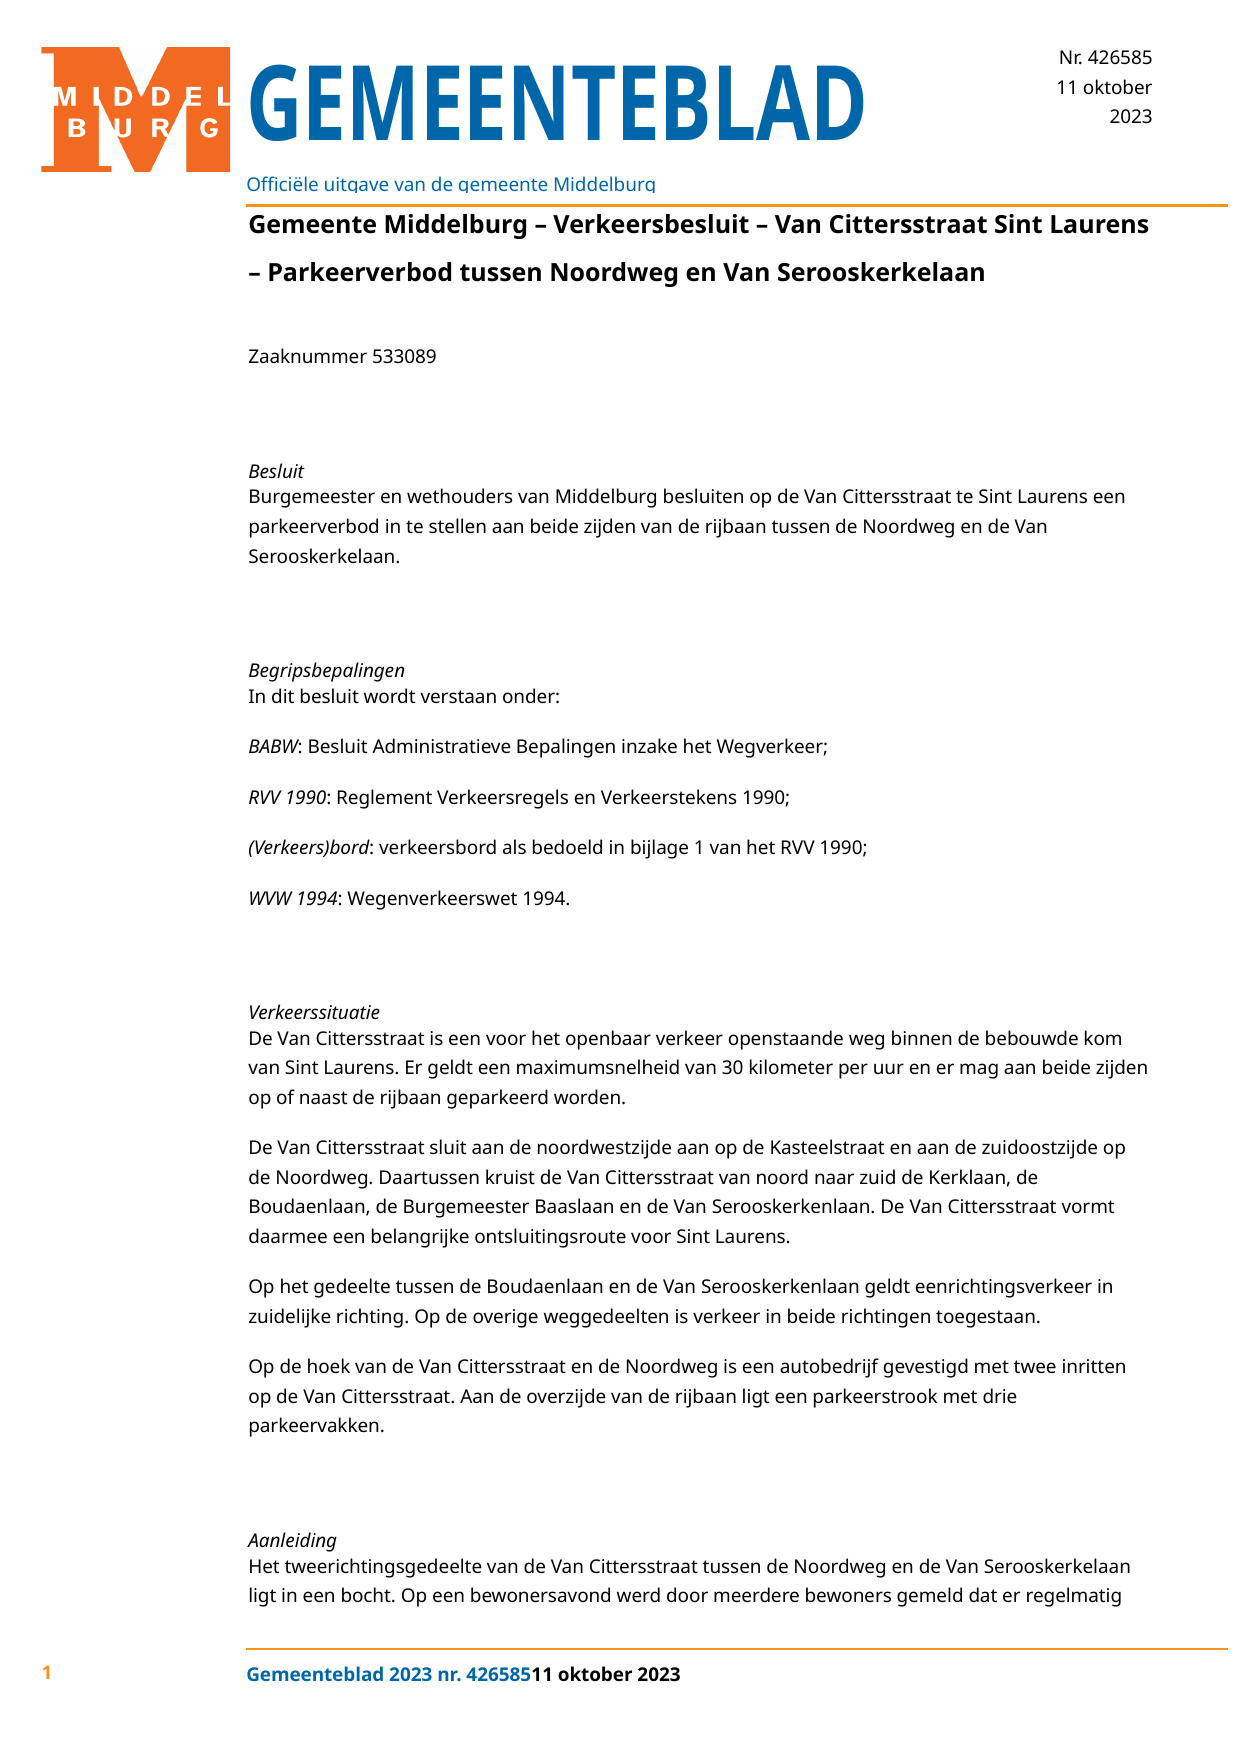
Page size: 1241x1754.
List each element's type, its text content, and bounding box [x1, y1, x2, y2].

text Op de hoek van de Van Cittersstraat en de Noordweg is een autobedrijf gevestigd met twee inritten op de Van Cittersstraat. Aan de overzijde van de rijbaan ligt een parkeerstrook met drie parkeervakken. [248, 1353, 1152, 1438]
text (Verkeers)bord: verkeersbord als bedoeld in bijlage 1 van het RVV 1990; [248, 834, 1152, 860]
text Besluit [248, 458, 1152, 484]
text BABW: Besluit Administratieve Bepalingen inzake het Wegverkeer; [248, 733, 1152, 759]
text RVV 1990: Reglement Verkeersregels en Verkeerstekens 1990; [248, 784, 1152, 809]
text Op het gedeelte tussen de Boudaenlaan en de Van Serooskerkenlaan geldt eenrichtingsverkeer in zuidelijke richting. Op de overige weggedeelten is verkeer in beide richtingen toegestaan. [248, 1273, 1152, 1329]
text Aanleiding [248, 1527, 1152, 1553]
text Burgemeester en wethouders van Middelburg besluiten op de Van Cittersstraat te Sint Laurens een parkeerverbod in te stellen aan beide zijden van de rijbaan tussen de Noordweg en de Van Serooskerkelaan. [248, 484, 1152, 569]
text Het tweerichtingsgedeelte van de Van Cittersstraat tussen de Noordweg en de Van Serooskerkelaan ligt in een bocht. Op een bewonersavond werd door meerdere bewoners gemeld dat er regelmatig [248, 1553, 1152, 1608]
text De Van Cittersstraat sluit aan de noordwestzijde aan op de Kasteelstraat en aan de zuidoostzijde op de Noordweg. Daartussen kruist de Van Cittersstraat van noord naar zuid de Kerklaan, de Boudaenlaan, de Burgemeester Baaslaan en de Van Serooskerkenlaan. De Van Cittersstraat vormt daarmee een belangrijke ontsluitingsroute voor Sint Laurens. [248, 1134, 1152, 1249]
text Verkeerssituatie [248, 999, 1152, 1025]
text Begripsbepalingen [248, 657, 1152, 683]
picture [41, 47, 231, 172]
text Gemeente Middelburg – Verkeersbesluit – Van Cittersstraat Sint Laurens – Parkeerverbod tussen Noordweg en Van Serooskerkelaan [248, 207, 1152, 288]
text Zaaknummer 533089 [248, 344, 1152, 369]
text In dit besluit wordt verstaan onder: [248, 683, 1152, 709]
text WVW 1994: Wegenverkeerswet 1994. [248, 885, 1152, 910]
text De Van Cittersstraat is een voor het openbaar verkeer openstaande weg binnen de bebouwde kom van Sint Laurens. Er geldt een maximumsnelheid van 30 kilometer per uur en er mag aan beide zijden op of naast de rijbaan geparkeerd worden. [248, 1025, 1152, 1110]
